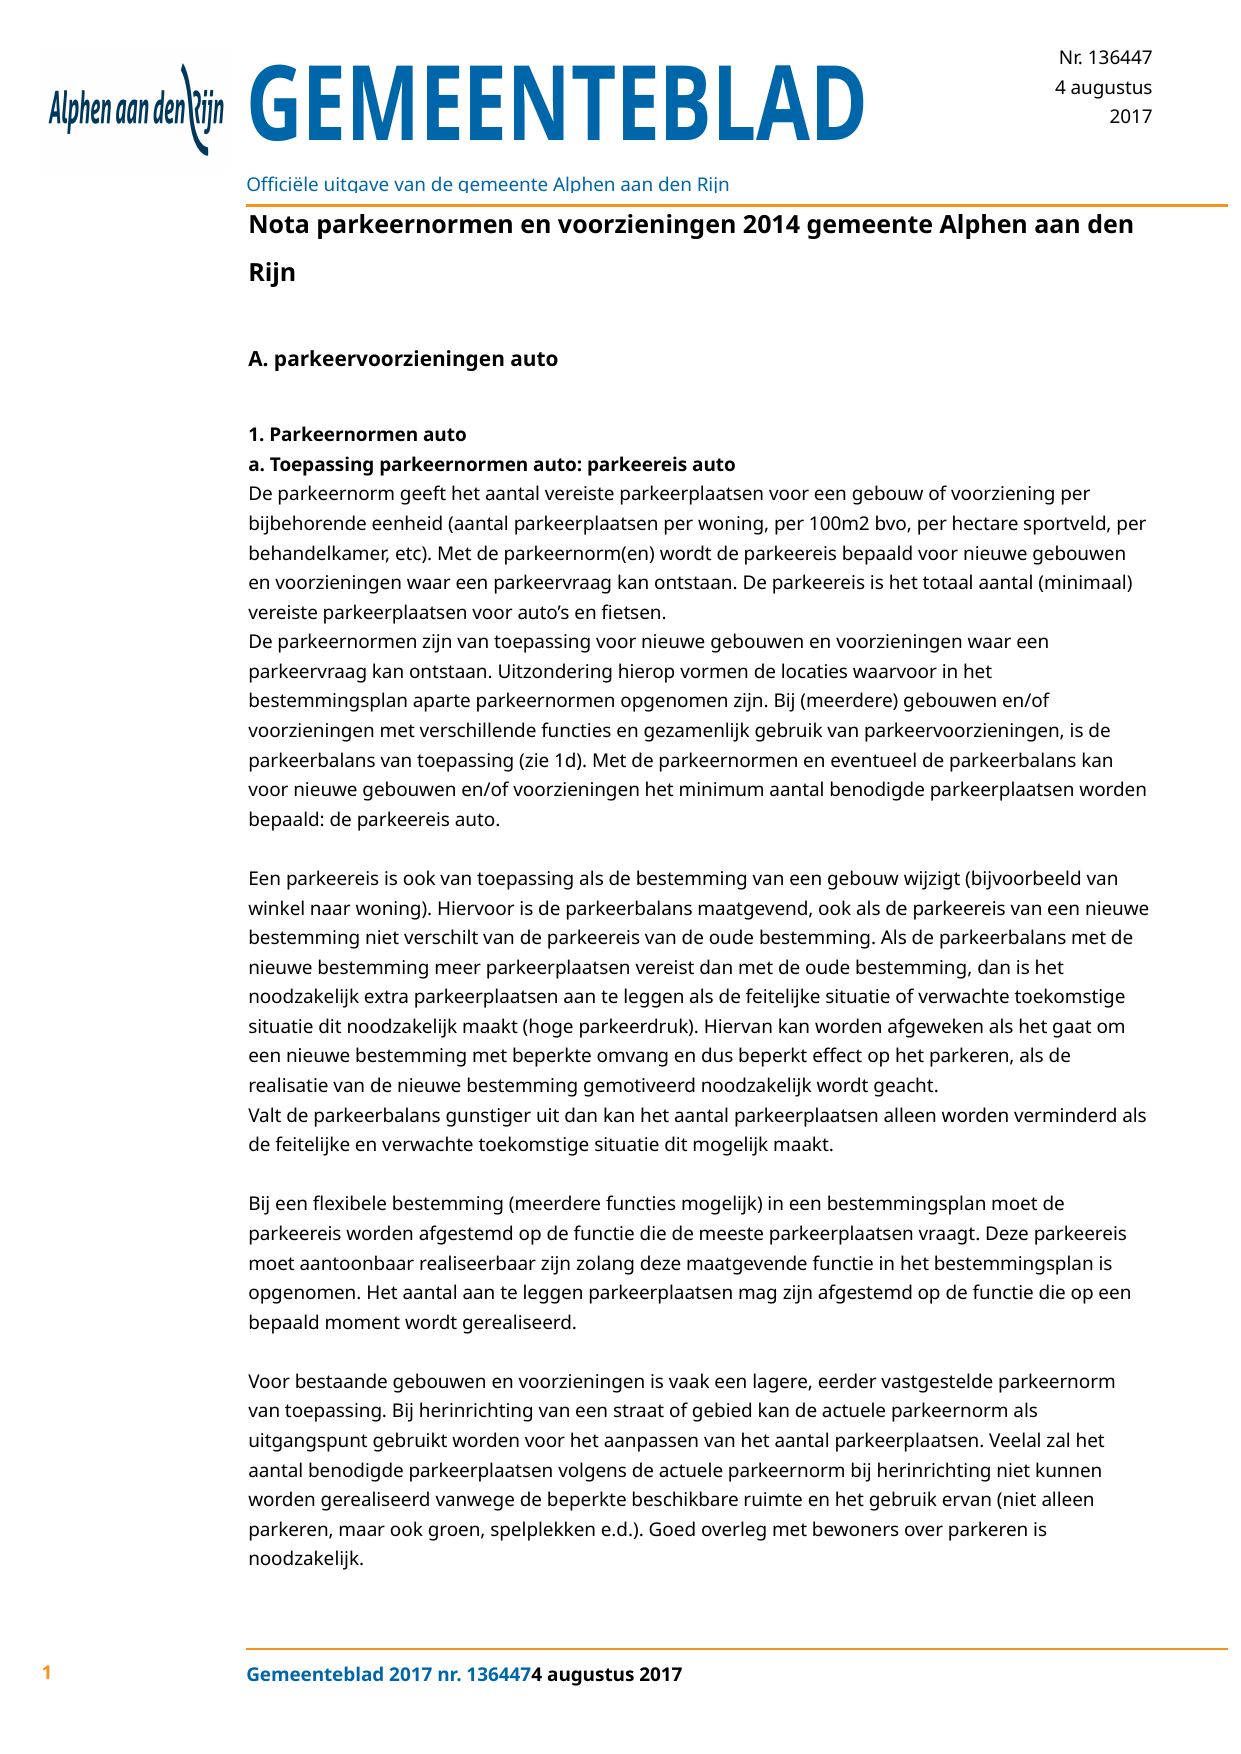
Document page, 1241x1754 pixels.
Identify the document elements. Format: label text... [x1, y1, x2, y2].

text Voor bestaande gebouwen en voorzieningen is vaak een lagere, eerder vastgestelde parkeernorm van toepassing. Bij herinrichting van een straat of gebied kan de actuele parkeernorm als uitgangspunt gebruikt worden voor het aanpassen van het aantal parkeerplaatsen. Veelal zal het aantal benodigde parkeerplaatsen volgens de actuele parkeernorm bij herinrichting niet kunnen worden gerealiseerd vanwege de beperkte beschikbare ruimte en het gebruik ervan (niet alleen parkeren, maar ook groen, spelplekken e.d.). Goed overleg met bewoners over parkeren is noodzakelijk. [248, 1368, 1152, 1571]
text Nota parkeernormen en voorzieningen 2014 gemeente Alphen aan den Rijn [248, 207, 1152, 288]
text De parkeernorm geeft het aantal vereiste parkeerplaatsen voor een gebouw of voorziening per bijbehorende eenheid (aantal parkeerplaatsen per woning, per 100m2 bvo, per hectare sportveld, per behandelkamer, etc). Met de parkeernorm(en) wordt de parkeereis bepaald voor nieuwe gebouwen en voorzieningen waar een parkeervraag kan ontstaan. De parkeereis is het totaal aantal (minimaal) vereiste parkeerplaatsen voor auto’s en fietsen. [248, 481, 1152, 624]
picture [41, 47, 231, 172]
text 1. Parkeernormen auto [248, 421, 1152, 447]
text a. Toepassing parkeernormen auto: parkeereis auto [248, 451, 1152, 477]
text Een parkeereis is ook van toepassing als de bestemming van een gebouw wijzigt (bijvoorbeeld van winkel naar woning). Hiervoor is de parkeerbalans maatgevend, ook als de parkeereis van een nieuwe bestemming niet verschilt van de parkeereis van de oude bestemming. Als de parkeerbalans met de nieuwe bestemming meer parkeerplaatsen vereist dan met de oude bestemming, dan is het noodzakelijk extra parkeerplaatsen aan te leggen als de feitelijke situatie of verwachte toekomstige situatie dit noodzakelijk maakt (hoge parkeerdruk). Hiervan kan worden afgeweken als het gaat om een nieuwe bestemming met beperkte omvang en dus beperkt effect op het parkeren, als de realisatie van de nieuwe bestemming gemotiveerd noodzakelijk wordt geacht. [248, 865, 1152, 1098]
text A. parkeervoorzieningen auto [248, 344, 1152, 372]
text Valt de parkeerbalans gunstiger uit dan kan het aantal parkeerplaatsen alleen worden verminderd als de feitelijke en verwachte toekomstige situatie dit mogelijk maakt. [248, 1102, 1152, 1157]
text De parkeernormen zijn van toepassing voor nieuwe gebouwen en voorzieningen waar een parkeervraag kan ontstaan. Uitzondering hierop vormen de locaties waarvoor in het bestemmingsplan aparte parkeernormen opgenomen zijn. Bij (meerdere) gebouwen en/of voorzieningen met verschillende functies en gezamenlijk gebruik van parkeervoorzieningen, is de parkeerbalans van toepassing (zie 1d). Met de parkeernormen en eventueel de parkeerbalans kan voor nieuwe gebouwen en/of voorzieningen het minimum aantal benodigde parkeerplaatsen worden bepaald: de parkeereis auto. [248, 628, 1152, 832]
text Bij een flexibele bestemming (meerdere functies mogelijk) in een bestemmingsplan moet de parkeereis worden afgestemd op de functie die de meeste parkeerplaatsen vraagt. Deze parkeereis moet aantoonbaar realiseerbaar zijn zolang deze maatgevende functie in het bestemmingsplan is opgenomen. Het aantal aan te leggen parkeerplaatsen mag zijn afgestemd op de functie die op een bepaald moment wordt gerealiseerd. [248, 1191, 1152, 1334]
